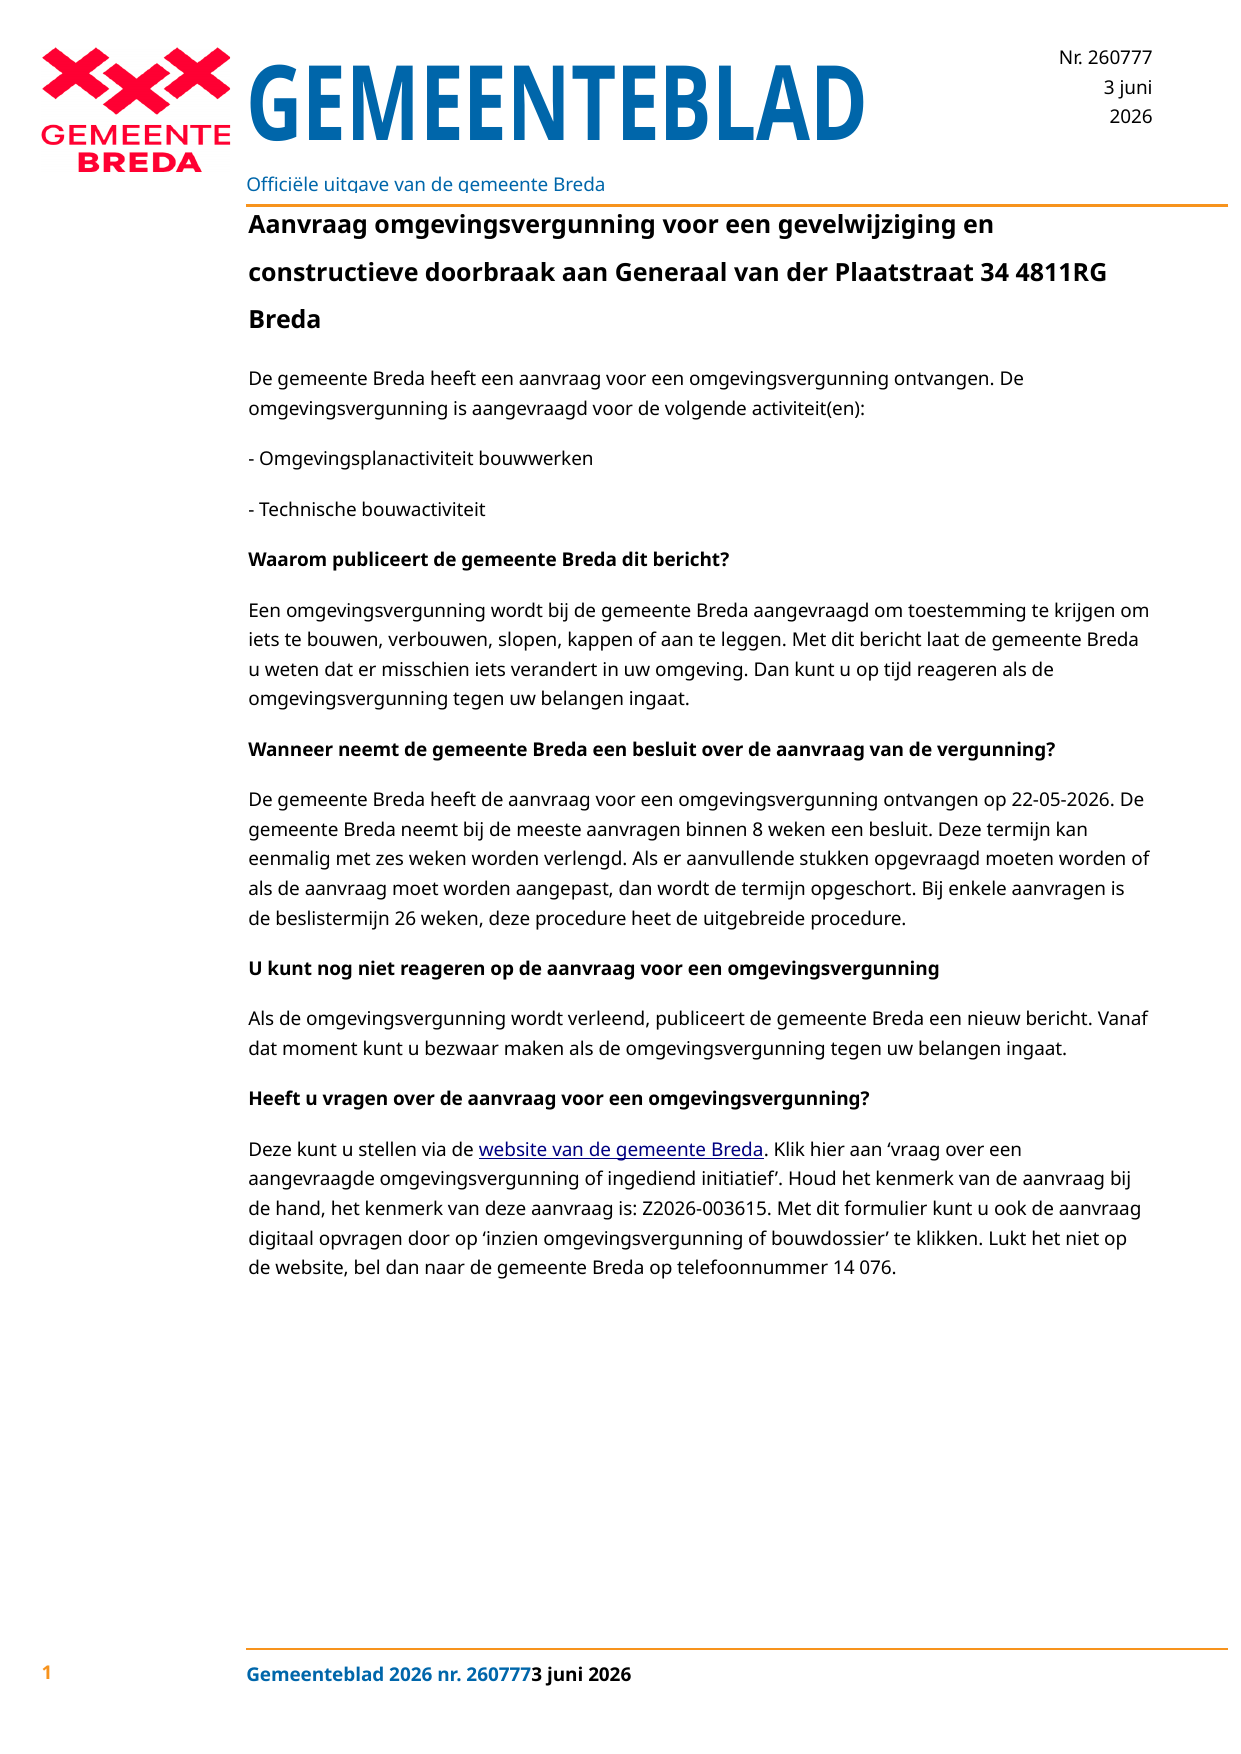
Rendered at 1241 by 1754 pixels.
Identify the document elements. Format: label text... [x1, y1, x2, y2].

text Een omgevingsvergunning wordt bij de gemeente Breda aangevraagd om toestemming te krijgen om iets te bouwen, verbouwen, slopen, kappen of aan te leggen. Met dit bericht laat de gemeente Breda u weten dat er misschien iets verandert in uw omgeving. Dan kunt u op tijd reageren als de omgevingsvergunning tegen uw belangen ingaat. [248, 597, 1152, 711]
text Waarom publiceert de gemeente Breda dit bericht? [248, 546, 1152, 572]
text - Technische bouwactiviteit [248, 496, 1152, 522]
text De gemeente Breda heeft een aanvraag voor een omgevingsvergunning ontvangen. De omgevingsvergunning is aangevraagd voor de volgende activiteit(en): [248, 366, 1152, 421]
picture [41, 47, 231, 172]
text - Omgevingsplanactiviteit bouwwerken [248, 446, 1152, 471]
text Wanneer neemt de gemeente Breda een besluit over de aanvraag van de vergunning? [248, 736, 1152, 762]
text Aanvraag omgevingsvergunning voor een gevelwijziging en constructieve doorbraak aan Generaal van der Plaatstraat 34 4811RG Breda [248, 207, 1152, 336]
text Heeft u vragen over de aanvraag voor een omgevingsvergunning? [248, 1086, 1152, 1111]
text U kunt nog niet reageren op de aanvraag voor een omgevingsvergunning [248, 955, 1152, 981]
text De gemeente Breda heeft de aanvraag voor een omgevingsvergunning ontvangen op 22-05-2026. De gemeente Breda neemt bij de meeste aanvragen binnen 8 weken een besluit. Deze termijn kan eenmalig met zes weken worden verlengd. Als er aanvullende stukken opgevraagd moeten worden of als de aanvraag moet worden aangepast, dan wordt de termijn opgeschort. Bij enkele aanvragen is de beslistermijn 26 weken, deze procedure heet de uitgebreide procedure. [248, 786, 1152, 930]
text Als de omgevingsvergunning wordt verleend, publiceert de gemeente Breda een nieuw bericht. Vanaf dat moment kunt u bezwaar maken als de omgevingsvergunning tegen uw belangen ingaat. [248, 1006, 1152, 1061]
text Deze kunt u stellen via de website van de gemeente Breda. Klik hier aan ‘vraag over een aangevraagde omgevingsvergunning of ingediend initiatief’. Houd het kenmerk van de aanvraag bij de hand, het kenmerk van deze aanvraag is: Z2026-003615. Met dit formulier kunt u ook de aanvraag digitaal opvragen door op ‘inzien omgevingsvergunning of bouwdossier’ te klikken. Lukt het niet op de website, bel dan naar de gemeente Breda op telefoonnummer 14 076. [248, 1136, 1152, 1280]
